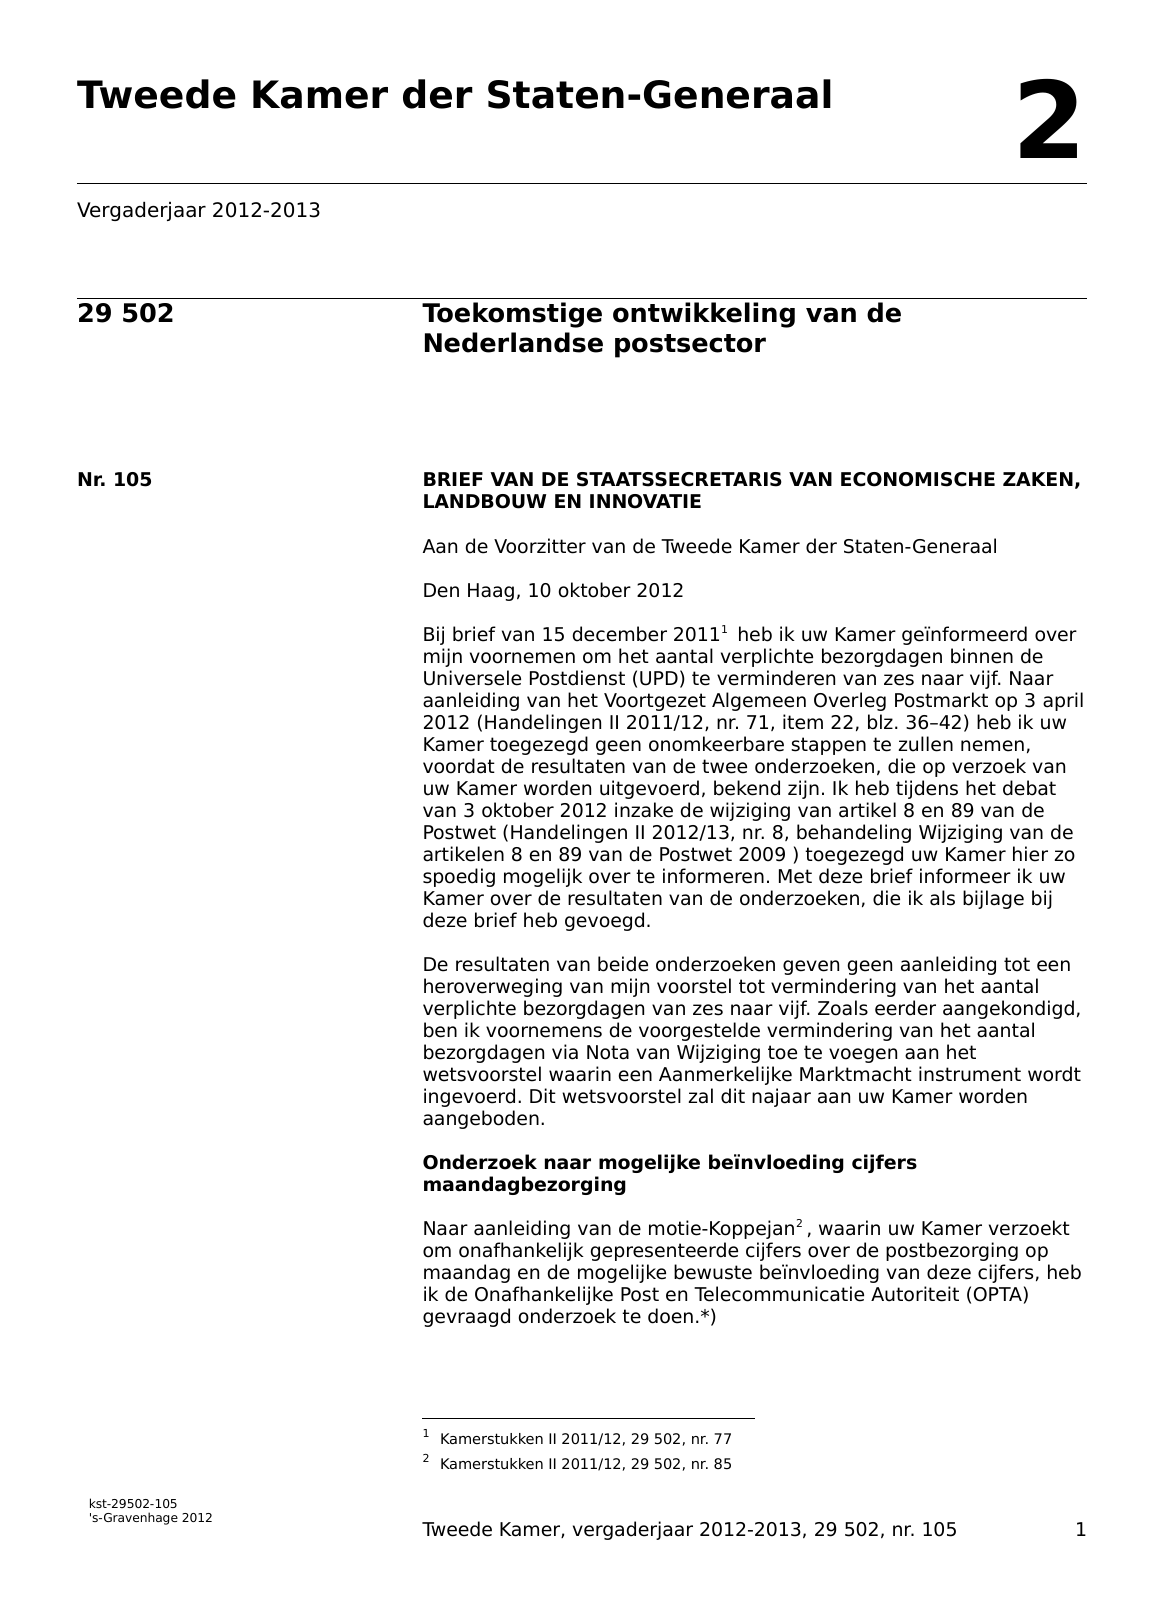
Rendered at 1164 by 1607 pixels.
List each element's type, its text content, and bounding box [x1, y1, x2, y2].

text Bij brief van 15 december 2011 heb ik uw Kamer geïnformeerd over mijn voornemen om het aantal verplichte bezorgdagen binnen de Universele Postdienst (UPD) te verminderen van zes naar vijf. Naar aanleiding van het Voortgezet Algemeen Overleg Postmarkt op 3 april 2012 (Handelingen II 2011/12, nr. 71, item 22, blz. 36–42) heb ik uw Kamer toegezegd geen onomkeerbare stappen te zullen nemen, voordat de resultaten van de twee onderzoeken, die op verzoek van uw Kamer worden uitgevoerd, bekend zijn. Ik heb tijdens het debat van 3 oktober 2012 inzake de wijziging van artikel 8 en 89 van de Postwet (Handelingen II 2012/13, nr. 8, behandeling Wijziging van de artikelen 8 en 89 van de Postwet 2009 ) toegezegd uw Kamer hier zo spoedig mogelijk over te informeren. Met deze brief informeer ik uw Kamer over de resultaten van de onderzoeken, die ik als bijlage bij deze brief heb gevoegd. [422, 624, 1087, 932]
text kst-29502-105 [88, 1497, 323, 1511]
text 's-Gravenhage 2012 [88, 1511, 323, 1525]
subtitle Onderzoek naar mogelijke beïnvloeding cijfers maandagbezorging [422, 1152, 1087, 1196]
subtitle 29 502 Toekomstige ontwikkeling van de Nederlandse postsector [77, 299, 1087, 358]
table_cell Vergaderjaar 2012-2013 [77, 184, 1087, 298]
text Kamerstukken II 2011/12, 29 502, nr. 85 [422, 1452, 1087, 1474]
text Naar aanleiding van de motie-Koppejan, waarin uw Kamer verzoekt om onafhankelijk gepresenteerde cijfers over de postbezorging op maandag en de mogelijke bewuste beïnvloeding van deze cijfers, heb ik de Onafhankelijke Post en Telecommunicatie Autoriteit (OPTA) gevraagd onderzoek te doen.*) [422, 1218, 1087, 1328]
subtitle Nr. 105 BRIEF VAN DE STAATSSECRETARIS VAN ECONOMISCHE ZAKEN, LANDBOUW EN INNOVATIE [77, 469, 1087, 513]
text De resultaten van beide onderzoeken geven geen aanleiding tot een heroverweging van mijn voorstel tot vermindering van het aantal verplichte bezorgdagen van zes naar vijf. Zoals eerder aangekondigd, ben ik voornemens de voorgestelde vermindering van het aantal bezorgdagen via Nota van Wijziging toe te voegen aan het wetsvoorstel waarin een Aanmerkelijke Marktmacht instrument wordt ingevoerd. Dit wetsvoorstel zal dit najaar aan uw Kamer worden aangeboden. [422, 954, 1087, 1129]
table_header Tweede Kamer der Staten-Generaal [77, 59, 886, 183]
text Aan de Voorzitter van de Tweede Kamer der Staten-Generaal [422, 536, 1087, 557]
text Den Haag, 10 oktober 2012 [422, 580, 1087, 602]
text Kamerstukken II 2011/12, 29 502, nr. 77 [422, 1427, 1087, 1449]
table_header 2 [886, 59, 1087, 183]
